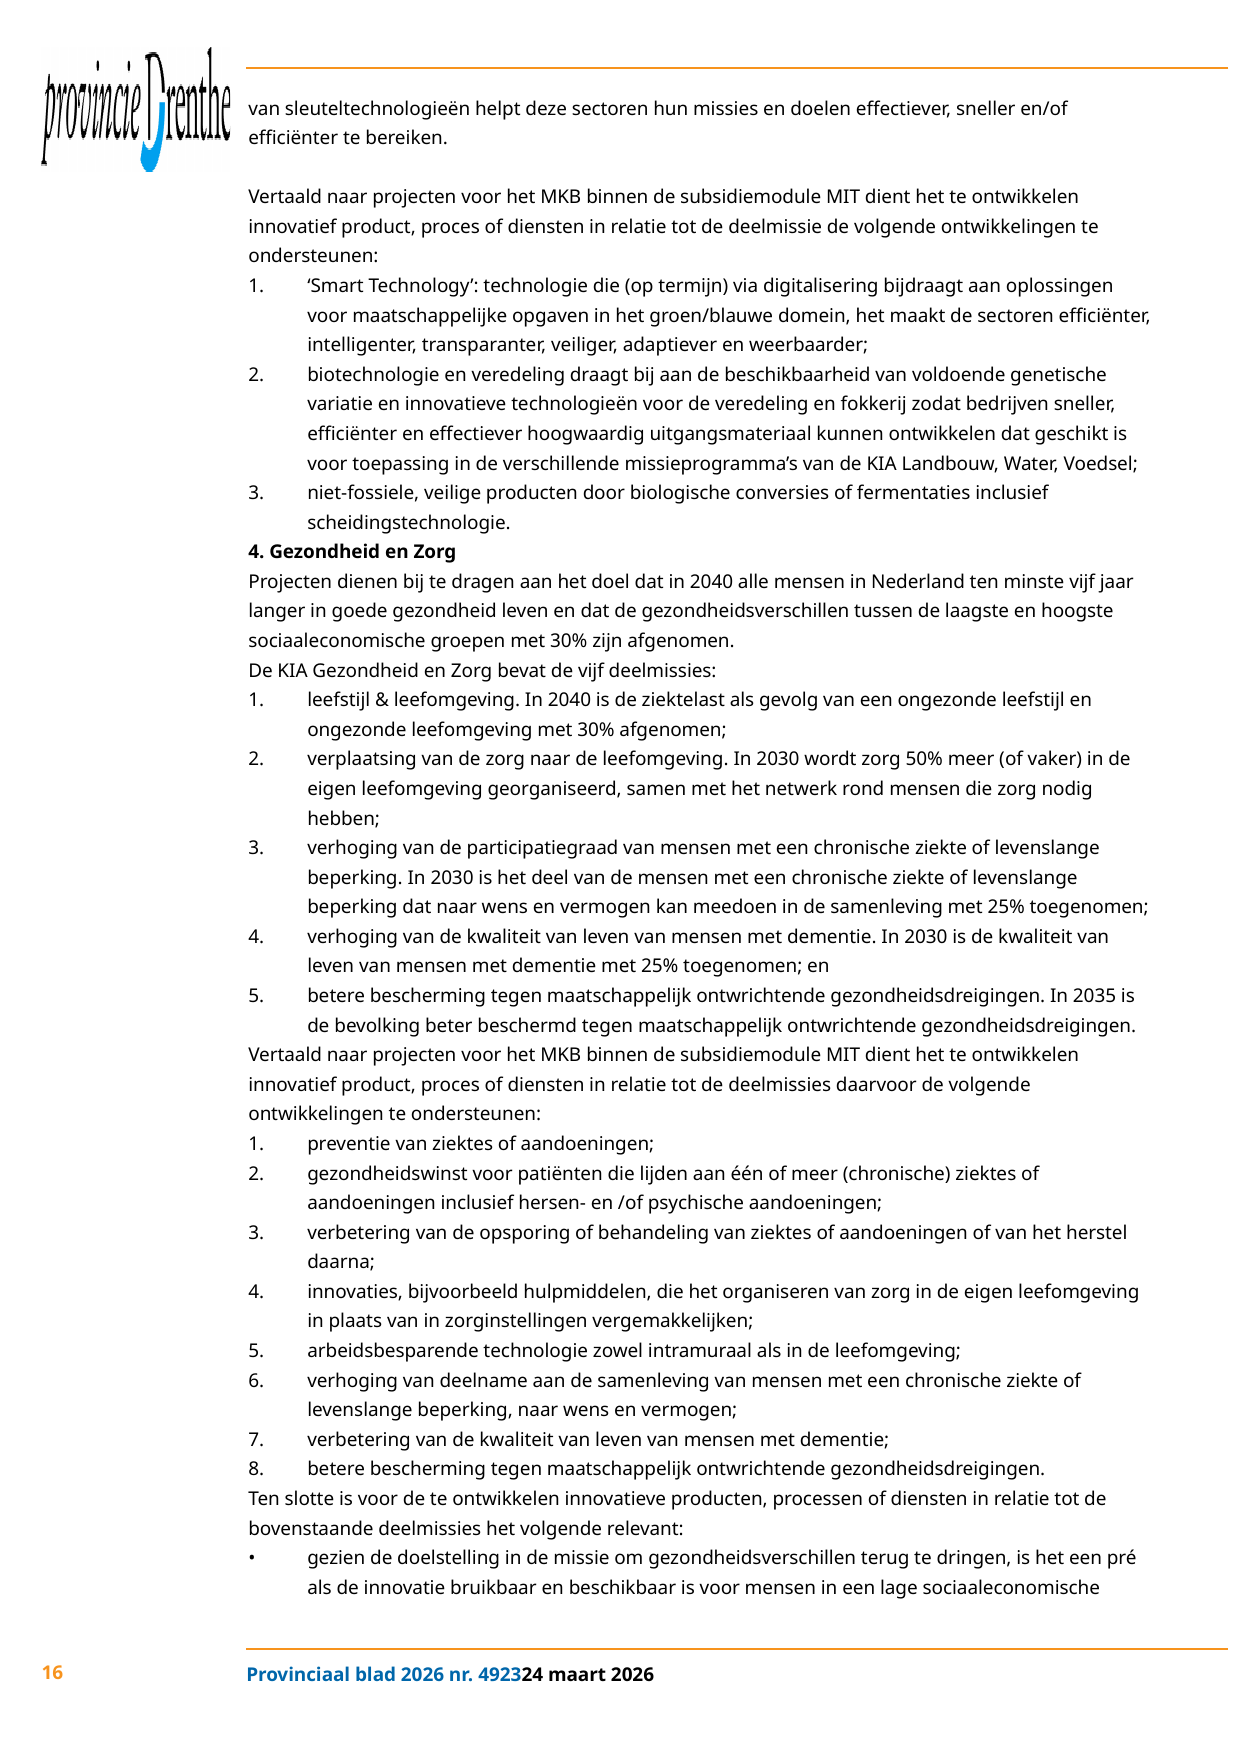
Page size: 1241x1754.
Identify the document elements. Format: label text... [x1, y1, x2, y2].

list verhoging van de kwaliteit van leven van mensen met dementie. In 2030 is de kwaliteit van leven van mensen met dementie met 25% toegenomen; en [248, 923, 1152, 978]
text Ten slotte is voor de te ontwikkelen innovatieve producten, processen of diensten in relatie tot de bovenstaande deelmissies het volgende relevant: [248, 1485, 1152, 1541]
list niet-fossiele, veilige producten door biologische conversies of fermentaties inclusief scheidingstechnologie. [248, 479, 1152, 535]
list gezondheidswinst voor patiënten die lijden aan één of meer (chronische) ziektes of aandoeningen inclusief hersen- en /of psychische aandoeningen; [248, 1160, 1152, 1215]
list leefstijl & leefomgeving. In 2040 is de ziektelast als gevolg van een ongezonde leefstijl en ongezonde leefomgeving met 30% afgenomen; [248, 686, 1152, 742]
list betere bescherming tegen maatschappelijk ontwrichtende gezondheidsdreigingen. [248, 1456, 1152, 1481]
text Vertaald naar projecten voor het MKB binnen de subsidiemodule MIT dient het te ontwikkelen innovatief product, proces of diensten in relatie tot de deelmissies daarvoor de volgende ontwikkelingen te ondersteunen: [248, 1041, 1152, 1126]
list betere bescherming tegen maatschappelijk ontwrichtende gezondheidsdreigingen. In 2035 is de bevolking beter beschermd tegen maatschappelijk ontwrichtende gezondheidsdreigingen. [248, 982, 1152, 1038]
text Vertaald naar projecten voor het MKB binnen de subsidiemodule MIT dient het te ontwikkelen innovatief product, proces of diensten in relatie tot de deelmissie de volgende ontwikkelingen te ondersteunen: [248, 183, 1152, 268]
picture [41, 47, 231, 172]
list ‘Smart Technology’: technologie die (op termijn) via digitalisering bijdraagt aan oplossingen voor maatschappelijke opgaven in het groen/blauwe domein, het maakt de sectoren efficiënter, intelligenter, transparanter, veiliger, adaptiever en weerbaarder; [248, 272, 1152, 357]
list arbeidsbesparende technologie zowel intramuraal als in de leefomgeving; [248, 1337, 1152, 1363]
text De KIA Gezondheid en Zorg bevat de vijf deelmissies: [248, 657, 1152, 683]
list verhoging van deelname aan de samenleving van mensen met een chronische ziekte of levenslange beperking, naar wens en vermogen; [248, 1367, 1152, 1422]
list verbetering van de kwaliteit van leven van mensen met dementie; [248, 1426, 1152, 1452]
list preventie van ziektes of aandoeningen; [248, 1130, 1152, 1156]
list verhoging van de participatiegraad van mensen met een chronische ziekte of levenslange beperking. In 2030 is het deel van de mensen met een chronische ziekte of levenslange beperking dat naar wens en vermogen kan meedoen in de samenleving met 25% toegenomen; [248, 834, 1152, 919]
list verbetering van de opsporing of behandeling van ziektes of aandoeningen of van het herstel daarna; [248, 1219, 1152, 1274]
list innovaties, bijvoorbeeld hulpmiddelen, die het organiseren van zorg in de eigen leefomgeving in plaats van in zorginstellingen vergemakkelijken; [248, 1278, 1152, 1333]
list biotechnologie en veredeling draagt bij aan de beschikbaarheid van voldoende genetische variatie en innovatieve technologieën voor de veredeling en fokkerij zodat bedrijven sneller, efficiënter en effectiever hoogwaardig uitgangsmateriaal kunnen ontwikkelen dat geschikt is voor toepassing in de verschillende missieprogramma’s van de KIA Landbouw, Water, Voedsel; [248, 361, 1152, 476]
list verplaatsing van de zorg naar de leefomgeving. In 2030 wordt zorg 50% meer (of vaker) in de eigen leefomgeving georganiseerd, samen met het netwerk rond mensen die zorg nodig hebben; [248, 746, 1152, 831]
text 4. Gezondheid en Zorg [248, 538, 1152, 564]
list gezien de doelstelling in de missie om gezondheidsverschillen terug te dringen, is het een pré als de innovatie bruikbaar en beschikbaar is voor mensen in een lage sociaaleconomische [248, 1544, 1152, 1600]
text van sleuteltechnologieën helpt deze sectoren hun missies en doelen effectiever, sneller en/of efficiënter te bereiken. [248, 95, 1152, 150]
text Projecten dienen bij te dragen aan het doel dat in 2040 alle mensen in Nederland ten minste vijf jaar langer in goede gezondheid leven en dat de gezondheidsverschillen tussen de laagste en hoogste sociaaleconomische groepen met 30% zijn afgenomen. [248, 568, 1152, 653]
